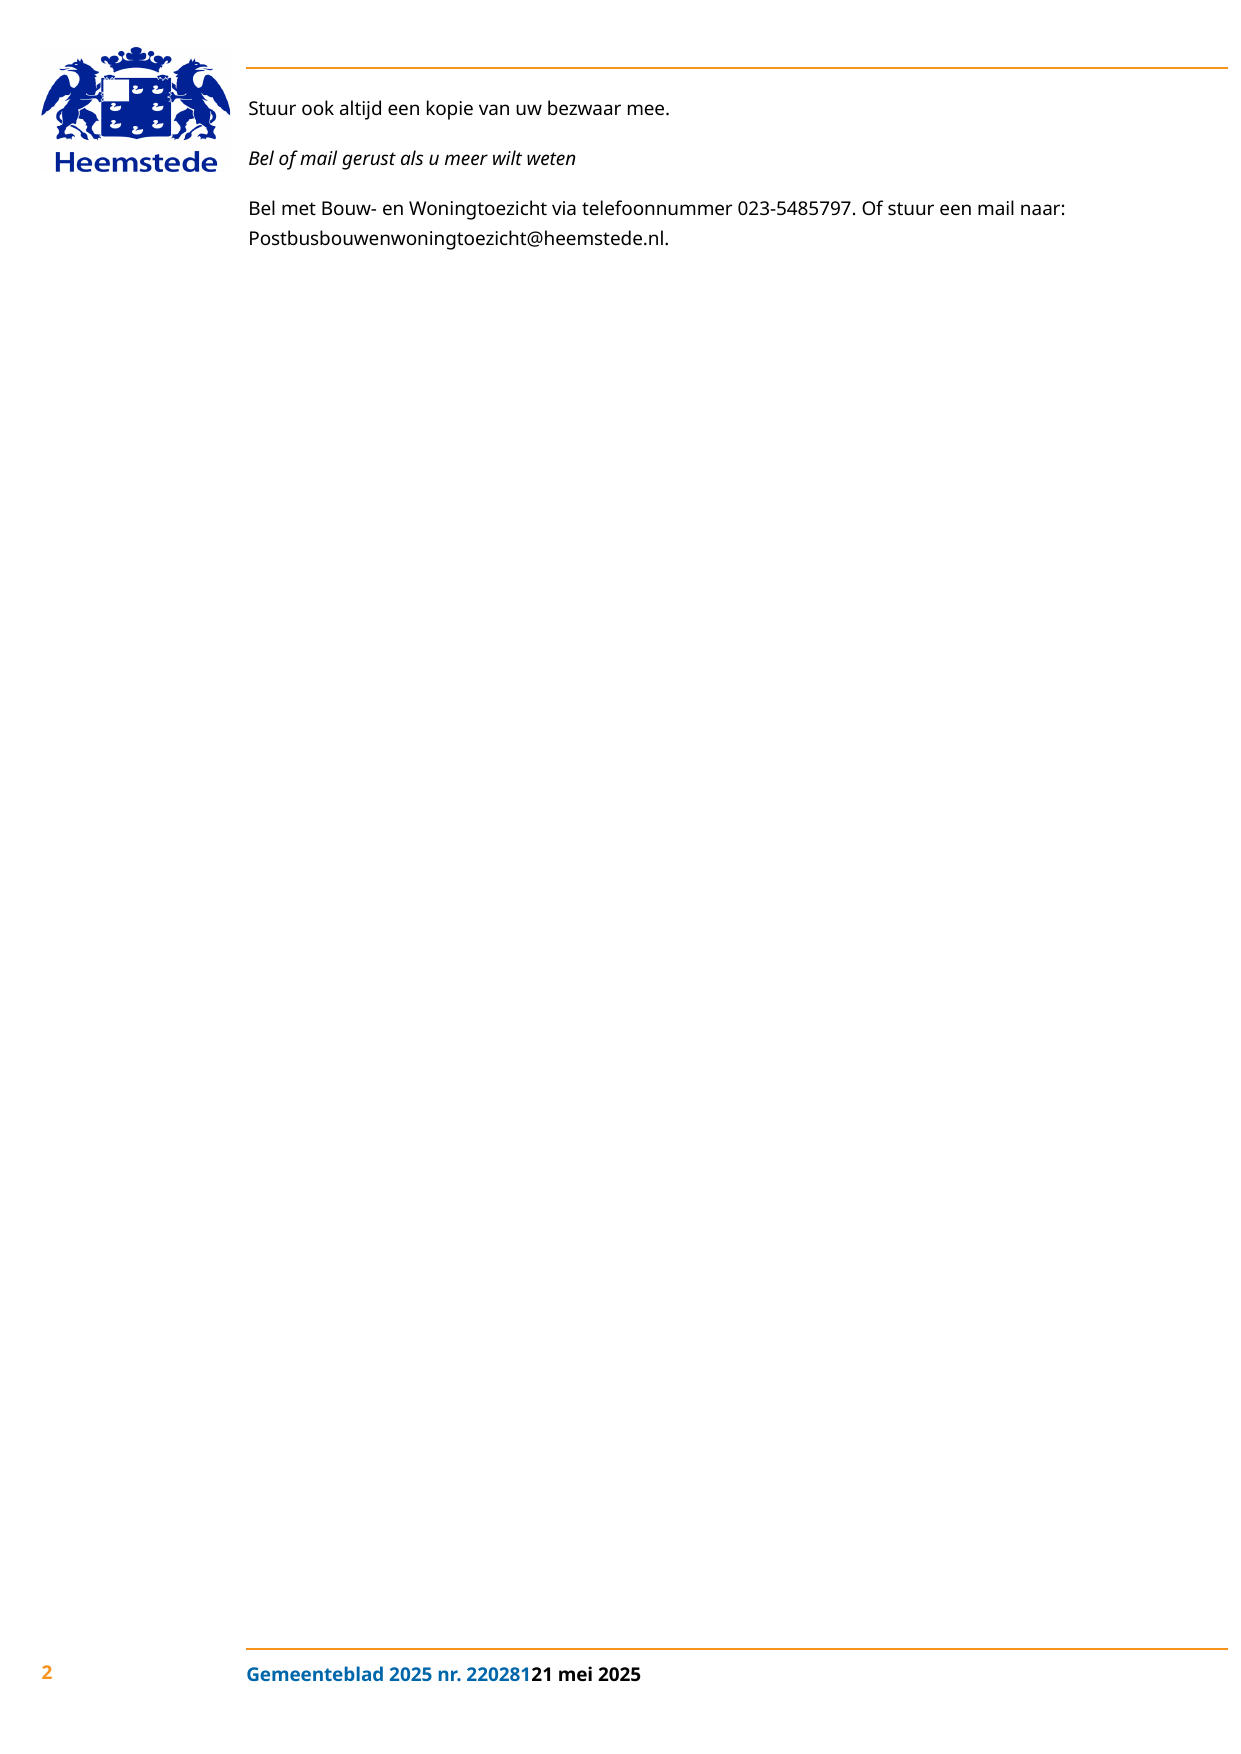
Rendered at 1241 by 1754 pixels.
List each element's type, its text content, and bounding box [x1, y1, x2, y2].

text Bel met Bouw- en Woningtoezicht via telefoonnummer 023-5485797. Of stuur een mail naar: Postbusbouwenwoningtoezicht@heemstede.nl. [248, 196, 1152, 251]
text Bel of mail gerust als u meer wilt weten [248, 145, 1152, 171]
picture [41, 47, 231, 172]
text Stuur ook altijd een kopie van uw bezwaar mee. [248, 95, 1152, 121]
